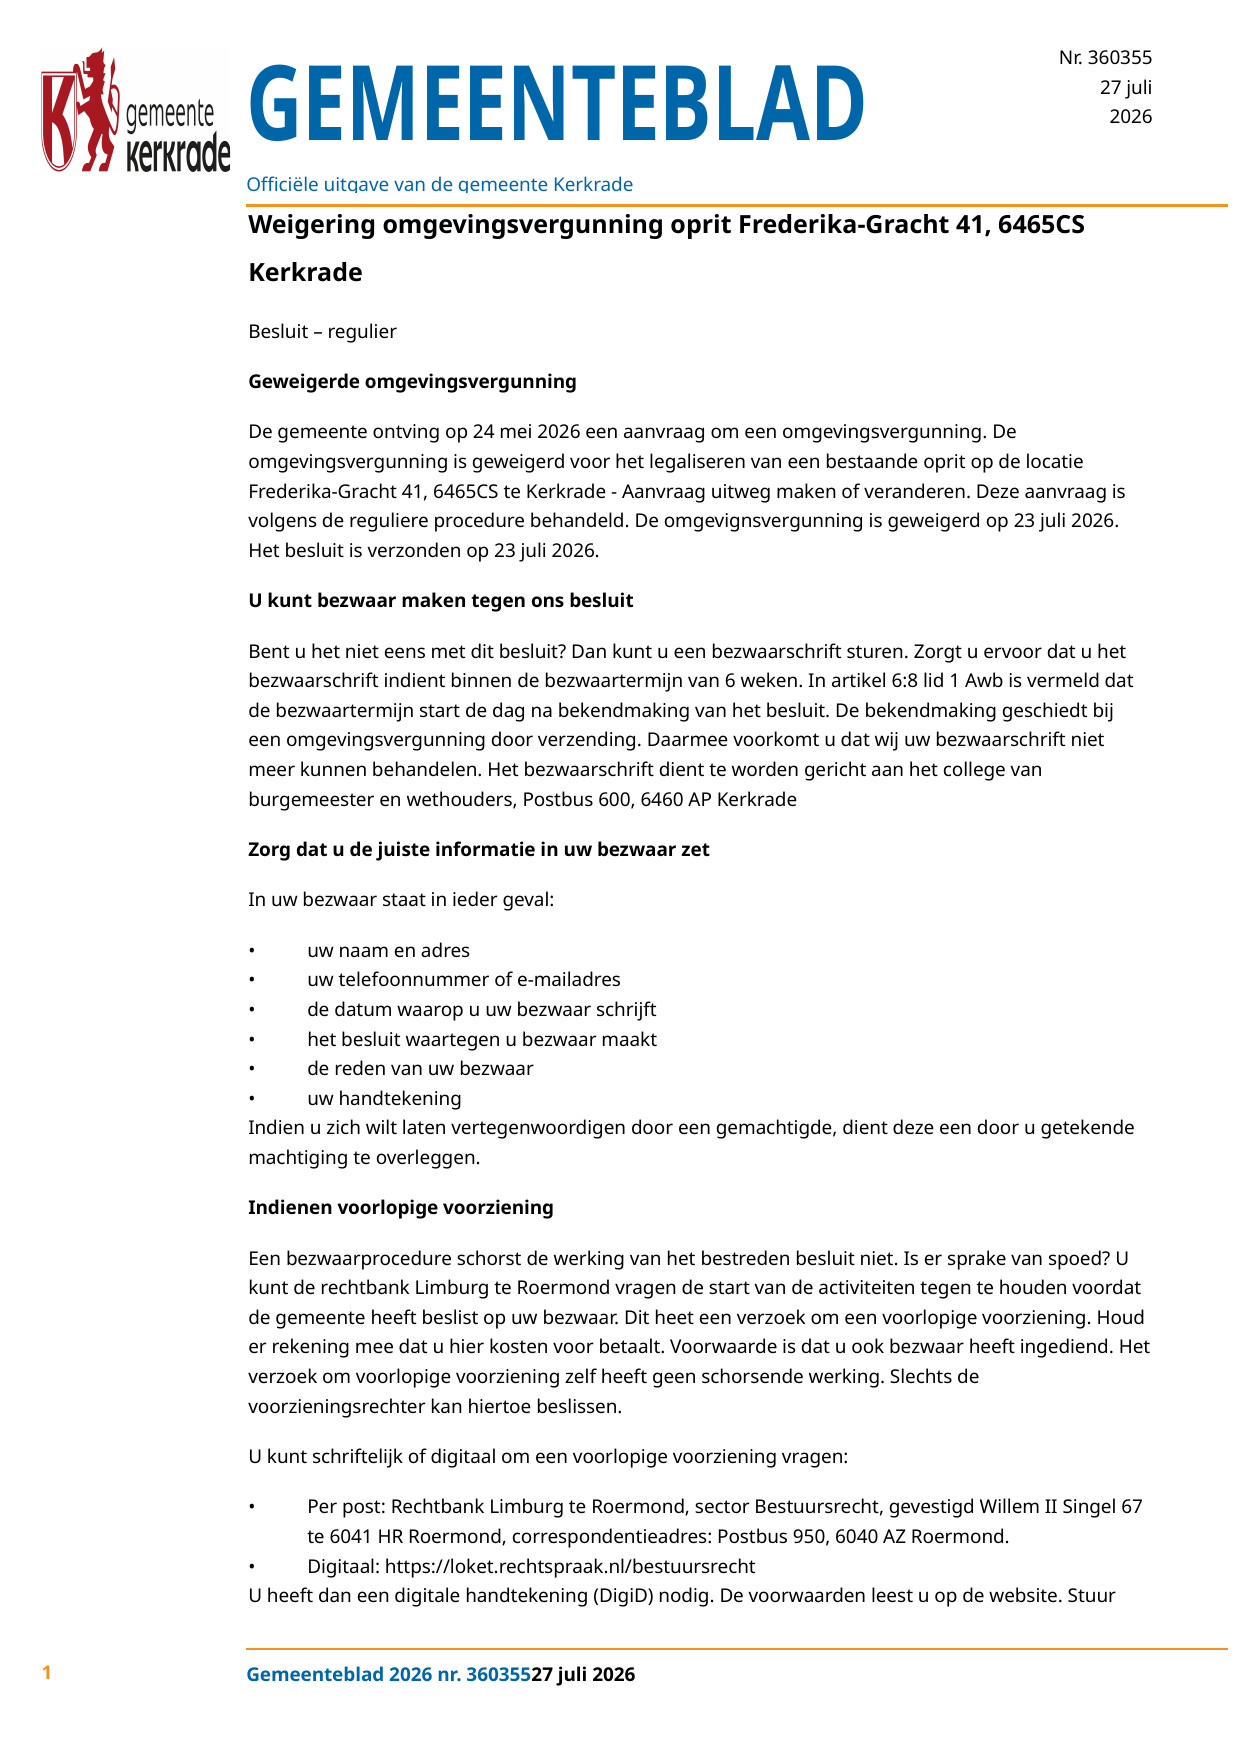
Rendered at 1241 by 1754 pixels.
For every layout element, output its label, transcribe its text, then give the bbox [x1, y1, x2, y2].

text Zorg dat u de juiste informatie in uw bezwaar zet [248, 836, 1152, 862]
text Geweigerde omgevingsvergunning [248, 368, 1152, 394]
text U kunt bezwaar maken tegen ons besluit [248, 587, 1152, 613]
text U kunt schriftelijk of digitaal om een voorlopige voorziening vragen: [248, 1443, 1152, 1469]
picture [41, 47, 231, 172]
list Per post: Rechtbank Limburg te Roermond, sector Bestuursrecht, gevestigd Willem II Singel 67 te 6041 HR Roermond, correspondentieadres: Postbus 950, 6040 AZ Roermond. [248, 1494, 1152, 1549]
list uw handtekening [248, 1085, 1152, 1111]
list Digitaal: https://loket.rechtspraak.nl/bestuursrecht [248, 1553, 1152, 1579]
list de reden van uw bezwaar [248, 1055, 1152, 1081]
text Een bezwaarprocedure schorst de werking van het bestreden besluit niet. Is er sprake van spoed? U kunt de rechtbank Limburg te Roermond vragen de start van de activiteiten tegen te houden voordat de gemeente heeft beslist op uw bezwaar. Dit heet een verzoek om een voorlopige voorziening. Houd er rekening mee dat u hier kosten voor betaalt. Voorwaarde is dat u ook bezwaar heeft ingediend. Het verzoek om voorlopige voorziening zelf heeft geen schorsende werking. Slechts de voorzieningsrechter kan hiertoe beslissen. [248, 1245, 1152, 1419]
list de datum waarop u uw bezwaar schrijft [248, 996, 1152, 1022]
list uw naam en adres [248, 937, 1152, 963]
text U heeft dan een digitale handtekening (DigiD) nodig. De voorwaarden leest u op de website. Stuur [248, 1582, 1152, 1608]
text Besluit – regulier [248, 318, 1152, 344]
text Weigering omgevingsvergunning oprit Frederika-Gracht 41, 6465CS Kerkrade [248, 207, 1152, 288]
text In uw bezwaar staat in ieder geval: [248, 887, 1152, 912]
text Bent u het niet eens met dit besluit? Dan kunt u een bezwaarschrift sturen. Zorgt u ervoor dat u het bezwaarschrift indient binnen de bezwaartermijn van 6 weken. In artikel 6:8 lid 1 Awb is vermeld dat de bezwaartermijn start de dag na bekendmaking van het besluit. De bekendmaking geschiedt bij een omgevingsvergunning door verzending. Daarmee voorkomt u dat wij uw bezwaarschrift niet meer kunnen behandelen. Het bezwaarschrift dient te worden gericht aan het college van burgemeester en wethouders, Postbus 600, 6460 AP Kerkrade [248, 638, 1152, 812]
text Indienen voorlopige voorziening [248, 1194, 1152, 1220]
text De gemeente ontving op 24 mei 2026 een aanvraag om een omgevingsvergunning. De omgevingsvergunning is geweigerd voor het legaliseren van een bestaande oprit op de locatie Frederika-Gracht 41, 6465CS te Kerkrade - Aanvraag uitweg maken of veranderen. Deze aanvraag is volgens de reguliere procedure behandeld. De omgevignsvergunning is geweigerd op 23 juli 2026. Het besluit is verzonden op 23 juli 2026. [248, 419, 1152, 563]
list uw telefoonnummer of e-mailadres [248, 967, 1152, 992]
text Indien u zich wilt laten vertegenwoordigen door een gemachtigde, dient deze een door u getekende machtiging te overleggen. [248, 1114, 1152, 1170]
list het besluit waartegen u bezwaar maakt [248, 1026, 1152, 1052]
